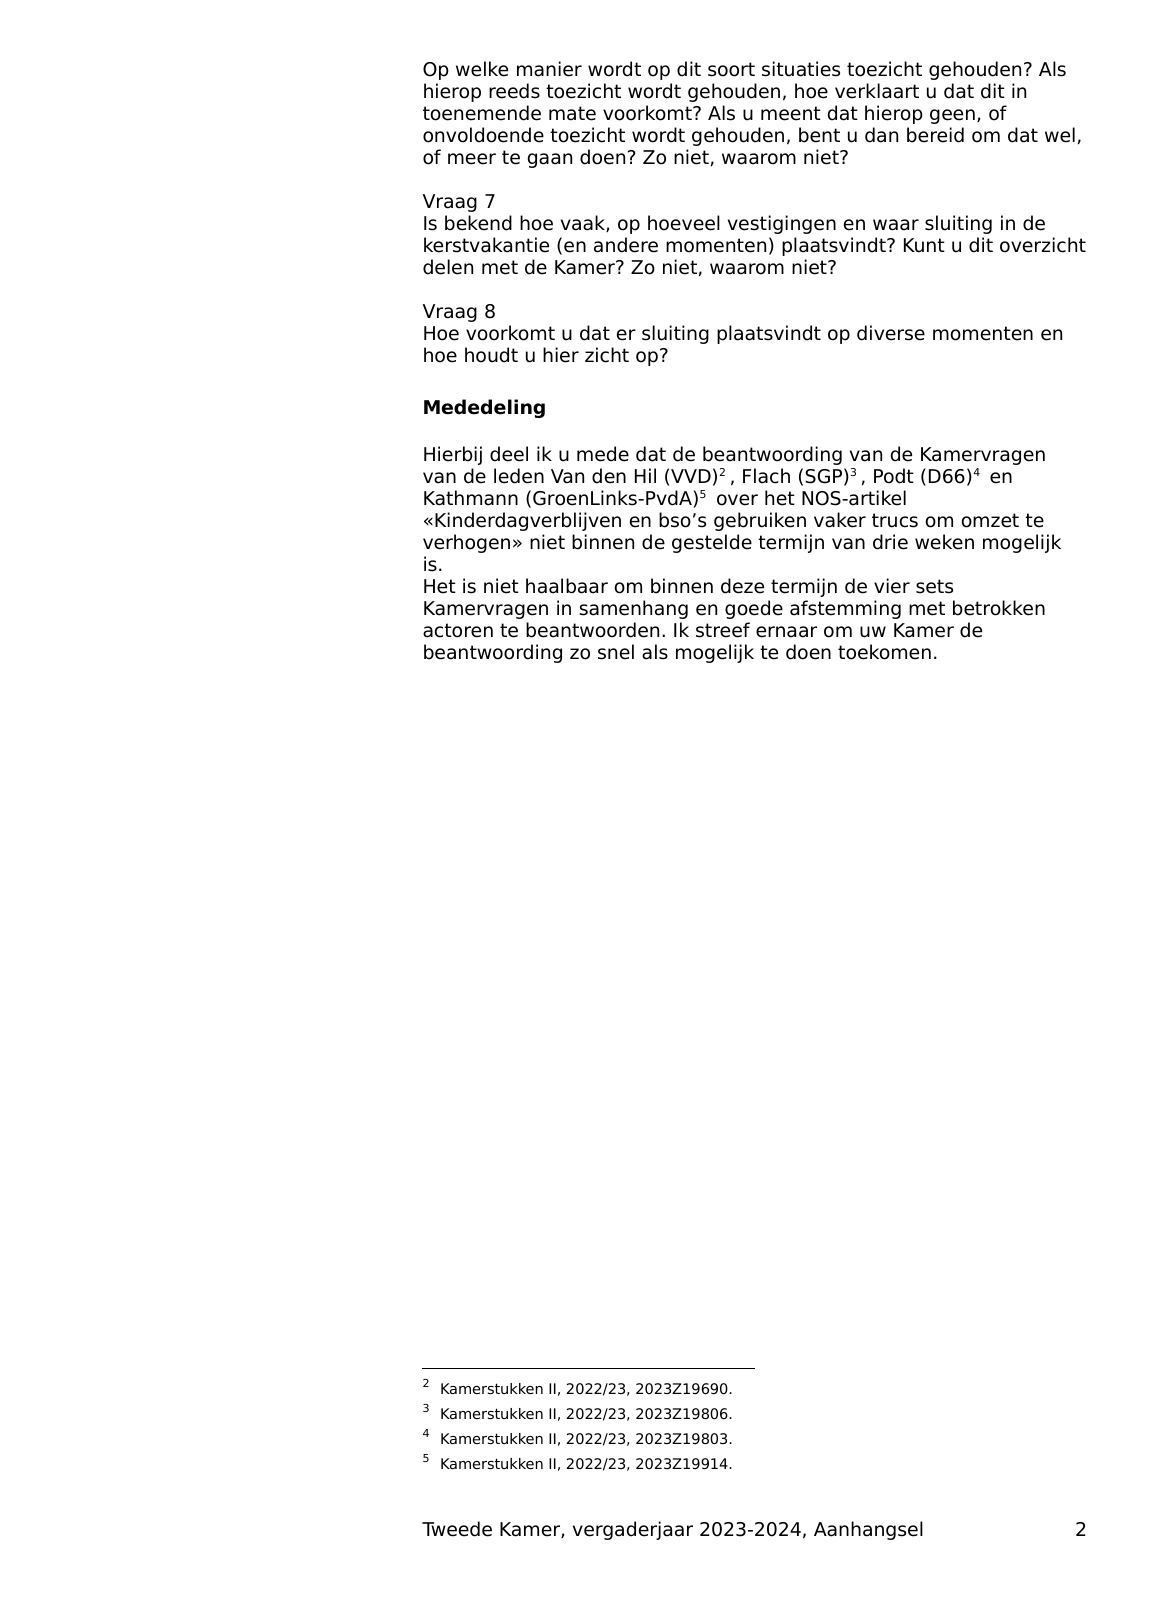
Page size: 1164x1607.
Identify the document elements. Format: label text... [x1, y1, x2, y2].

text Hierbij deel ik u mede dat de beantwoording van de Kamervragen van de leden Van den Hil (VVD), Flach (SGP), Podt (D66) en Kathmann (GroenLinks-PvdA) over het NOS-artikel «Kinderdagverblijven en bso’s gebruiken vaker trucs om omzet te verhogen» niet binnen de gestelde termijn van drie weken mogelijk is. [422, 444, 1087, 576]
text Kamerstukken II, 2022/23, 2023Z19690. [422, 1377, 1087, 1399]
text Kamerstukken II, 2022/23, 2023Z19806. [422, 1402, 1087, 1424]
text Op welke manier wordt op dit soort situaties toezicht gehouden? Als hierop reeds toezicht wordt gehouden, hoe verklaart u dat dit in toenemende mate voorkomt? Als u meent dat hierop geen, of onvoldoende toezicht wordt gehouden, bent u dan bereid om dat wel, of meer te gaan doen? Zo niet, waarom niet? [422, 59, 1087, 169]
text Het is niet haalbaar om binnen deze termijn de vier sets Kamervragen in samenhang en goede afstemming met betrokken actoren te beantwoorden. Ik streef ernaar om uw Kamer de beantwoording zo snel als mogelijk te doen toekomen. [422, 576, 1087, 664]
subtitle Mededeling [422, 397, 1087, 419]
text Vraag 8 [422, 301, 1087, 323]
text Is bekend hoe vaak, op hoeveel vestigingen en waar sluiting in de kerstvakantie (en andere momenten) plaatsvindt? Kunt u dit overzicht delen met de Kamer? Zo niet, waarom niet? [422, 213, 1087, 279]
text Hoe voorkomt u dat er sluiting plaatsvindt op diverse momenten en hoe houdt u hier zicht op? [422, 323, 1087, 367]
text Vraag 7 [422, 191, 1087, 213]
text Kamerstukken II, 2022/23, 2023Z19914. [422, 1452, 1087, 1474]
text Kamerstukken II, 2022/23, 2023Z19803. [422, 1427, 1087, 1449]
